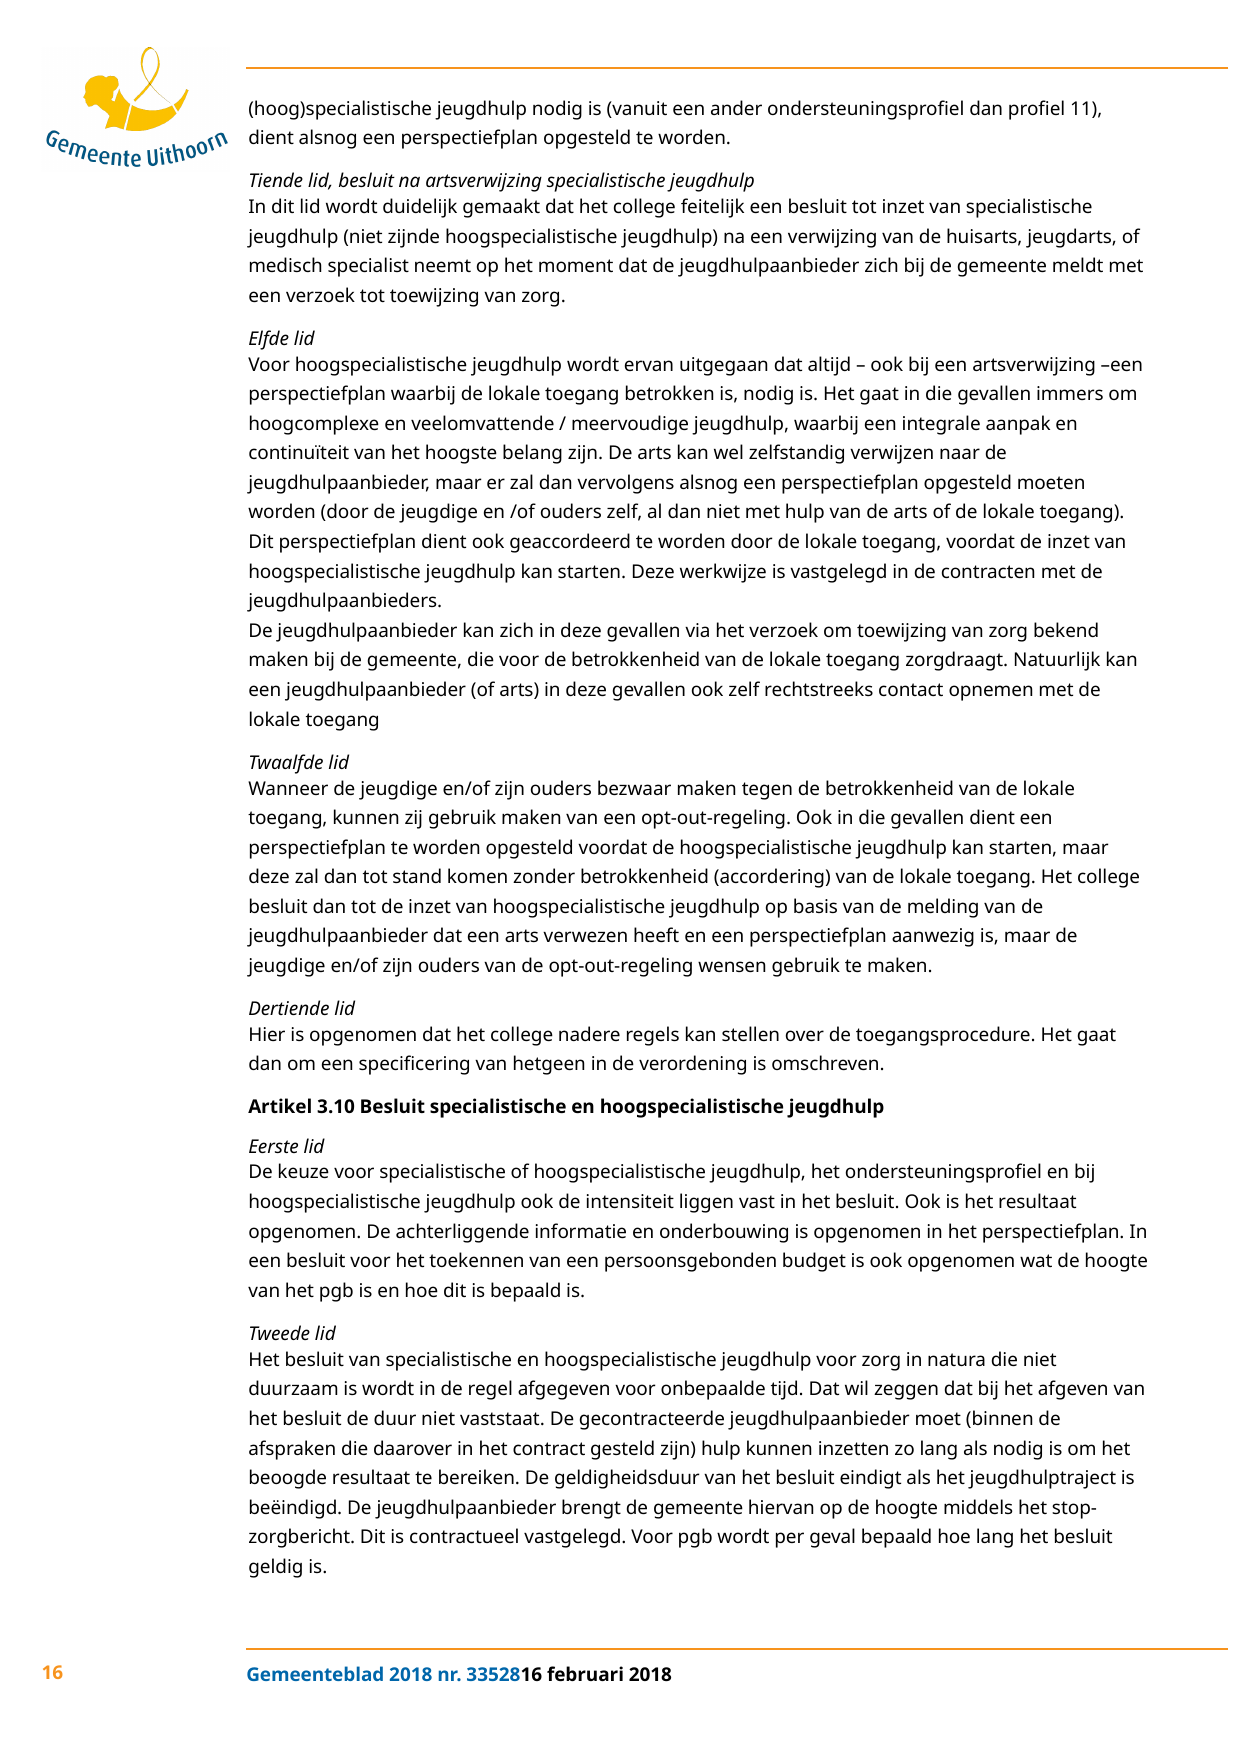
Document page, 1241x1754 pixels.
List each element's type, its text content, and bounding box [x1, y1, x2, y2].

text Elfde lid [248, 325, 1152, 351]
text Tweede lid [248, 1320, 1152, 1346]
text Het besluit van specialistische en hoogspecialistische jeugdhulp voor zorg in natura die niet duurzaam is wordt in de regel afgegeven voor onbepaalde tijd. Dat wil zeggen dat bij het afgeven van het besluit de duur niet vaststaat. De gecontracteerde jeugdhulpaanbieder moet (binnen de afspraken die daarover in het contract gesteld zijn) hulp kunnen inzetten zo lang als nodig is om het beoogde resultaat te bereiken. De geldigheidsduur van het besluit eindigt als het jeugdhulptraject is beëindigd. De jeugdhulpaanbieder brengt de gemeente hiervan op de hoogte middels het stop-zorgbericht. Dit is contractueel vastgelegd. Voor pgb wordt per geval bepaald hoe lang het besluit geldig is. [248, 1346, 1152, 1579]
text (hoog)specialistische jeugdhulp nodig is (vanuit een ander ondersteuningsprofiel dan profiel 11), dient alsnog een perspectiefplan opgesteld te worden. [248, 95, 1152, 150]
text Voor hoogspecialistische jeugdhulp wordt ervan uitgegaan dat altijd – ook bij een artsverwijzing –een perspectiefplan waarbij de lokale toegang betrokken is, nodig is. Het gaat in die gevallen immers om hoogcomplexe en veelomvattende / meervoudige jeugdhulp, waarbij een integrale aanpak en continuïteit van het hoogste belang zijn. De arts kan wel zelfstandig verwijzen naar de jeugdhulpaanbieder, maar er zal dan vervolgens alsnog een perspectiefplan opgesteld moeten worden (door de jeugdige en /of ouders zelf, al dan niet met hulp van de arts of de lokale toegang). Dit perspectiefplan dient ook geaccordeerd te worden door de lokale toegang, voordat de inzet van hoogspecialistische jeugdhulp kan starten. Deze werkwijze is vastgelegd in de contracten met de jeugdhulpaanbieders. [248, 351, 1152, 613]
text De keuze voor specialistische of hoogspecialistische jeugdhulp, het ondersteuningsprofiel en bij hoogspecialistische jeugdhulp ook de intensiteit liggen vast in het besluit. Ook is het resultaat opgenomen. De achterliggende informatie en onderbouwing is opgenomen in het perspectiefplan. In een besluit voor het toekennen van een persoonsgebonden budget is ook opgenomen wat de hoogte van het pgb is en hoe dit is bepaald is. [248, 1159, 1152, 1303]
text Wanneer de jeugdige en/of zijn ouders bezwaar maken tegen de betrokkenheid van de lokale toegang, kunnen zij gebruik maken van een opt-out-regeling. Ook in die gevallen dient een perspectiefplan te worden opgesteld voordat de hoogspecialistische jeugdhulp kan starten, maar deze zal dan tot stand komen zonder betrokkenheid (accordering) van de lokale toegang. Het college besluit dan tot de inzet van hoogspecialistische jeugdhulp op basis van de melding van de jeugdhulpaanbieder dat een arts verwezen heeft en een perspectiefplan aanwezig is, maar de jeugdige en/of zijn ouders van de opt-out-regeling wensen gebruik te maken. [248, 775, 1152, 978]
text Dertiende lid [248, 995, 1152, 1021]
text Hier is opgenomen dat het college nadere regels kan stellen over de toegangsprocedure. Het gaat dan om een specificering van hetgeen in de verordening is omschreven. [248, 1021, 1152, 1076]
text De jeugdhulpaanbieder kan zich in deze gevallen via het verzoek om toewijzing van zorg bekend maken bij de gemeente, die voor de betrokkenheid van de lokale toegang zorgdraagt. Natuurlijk kan een jeugdhulpaanbieder (of arts) in deze gevallen ook zelf rechtstreeks contact opnemen met de lokale toegang [248, 617, 1152, 732]
text In dit lid wordt duidelijk gemaakt dat het college feitelijk een besluit tot inzet van specialistische jeugdhulp (niet zijnde hoogspecialistische jeugdhulp) na een verwijzing van de huisarts, jeugdarts, of medisch specialist neemt op het moment dat de jeugdhulpaanbieder zich bij de gemeente meldt met een verzoek tot toewijzing van zorg. [248, 193, 1152, 308]
text Twaalfde lid [248, 749, 1152, 775]
text Tiende lid, besluit na artsverwijzing specialistische jeugdhulp [248, 167, 1152, 193]
text Artikel 3.10 Besluit specialistische en hoogspecialistische jeugdhulp [248, 1094, 1152, 1119]
picture [41, 47, 231, 172]
text Eerste lid [248, 1133, 1152, 1159]
